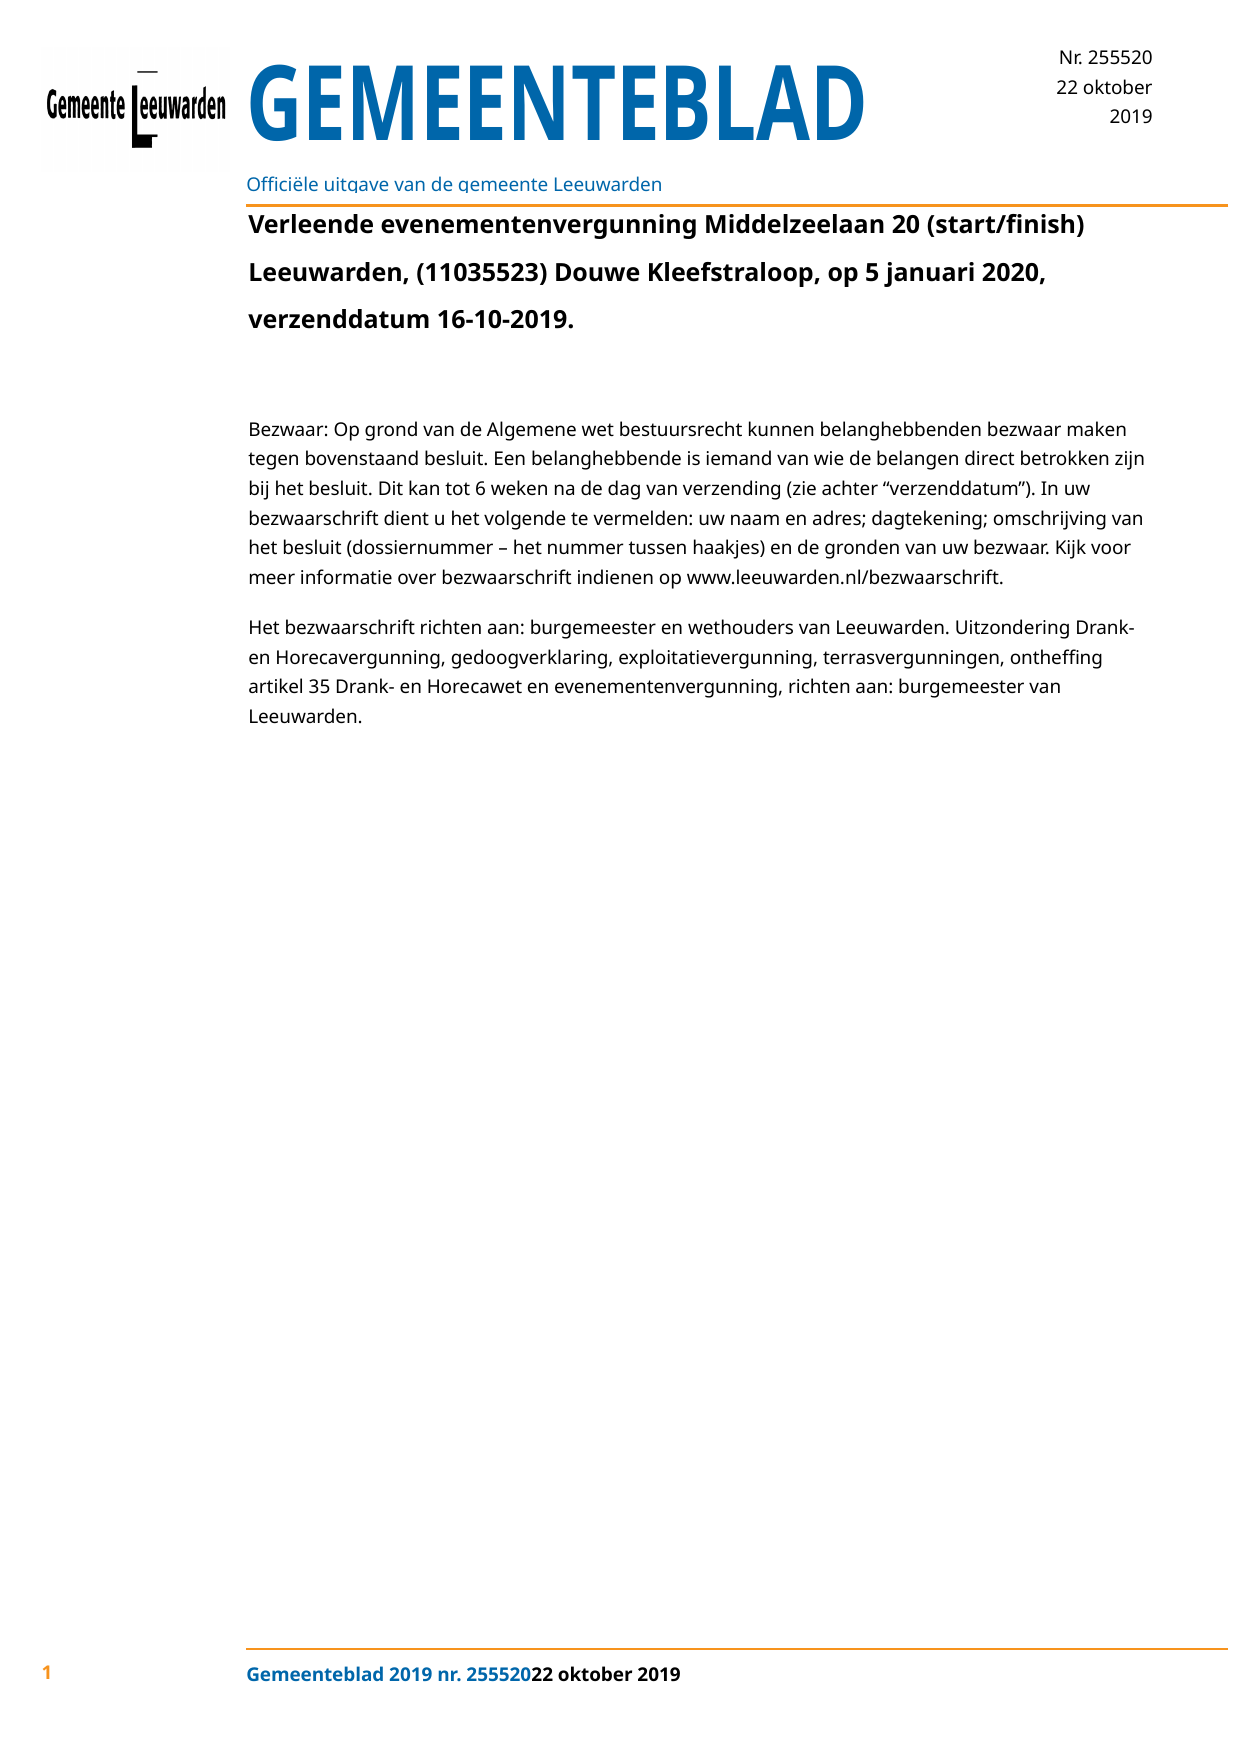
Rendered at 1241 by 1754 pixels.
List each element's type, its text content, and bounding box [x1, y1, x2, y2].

text Bezwaar: Op grond van de Algemene wet bestuursrecht kunnen belanghebbenden bezwaar maken tegen bovenstaand besluit. Een belanghebbende is iemand van wie de belangen direct betrokken zijn bij het besluit. Dit kan tot 6 weken na de dag van verzending (zie achter “verzenddatum”). In uw bezwaarschrift dient u het volgende te vermelden: uw naam en adres; dagtekening; omschrijving van het besluit (dossiernummer – het nummer tussen haakjes) en de gronden van uw bezwaar. Kijk voor meer informatie over bezwaarschrift indienen op www.leeuwarden.nl/bezwaarschrift. [248, 416, 1152, 589]
text Verleende evenementenvergunning Middelzeelaan 20 (start/finish) Leeuwarden, (11035523) Douwe Kleefstraloop, op 5 januari 2020, verzenddatum 16-10-2019. [248, 207, 1152, 336]
picture [41, 47, 231, 172]
text Het bezwaarschrift richten aan: burgemeester en wethouders van Leeuwarden. Uitzondering Drank- en Horecavergunning, gedoogverklaring, exploitatievergunning, terrasvergunningen, ontheffing artikel 35 Drank- en Horecawet en evenementenvergunning, richten aan: burgemeester van Leeuwarden. [248, 614, 1152, 729]
